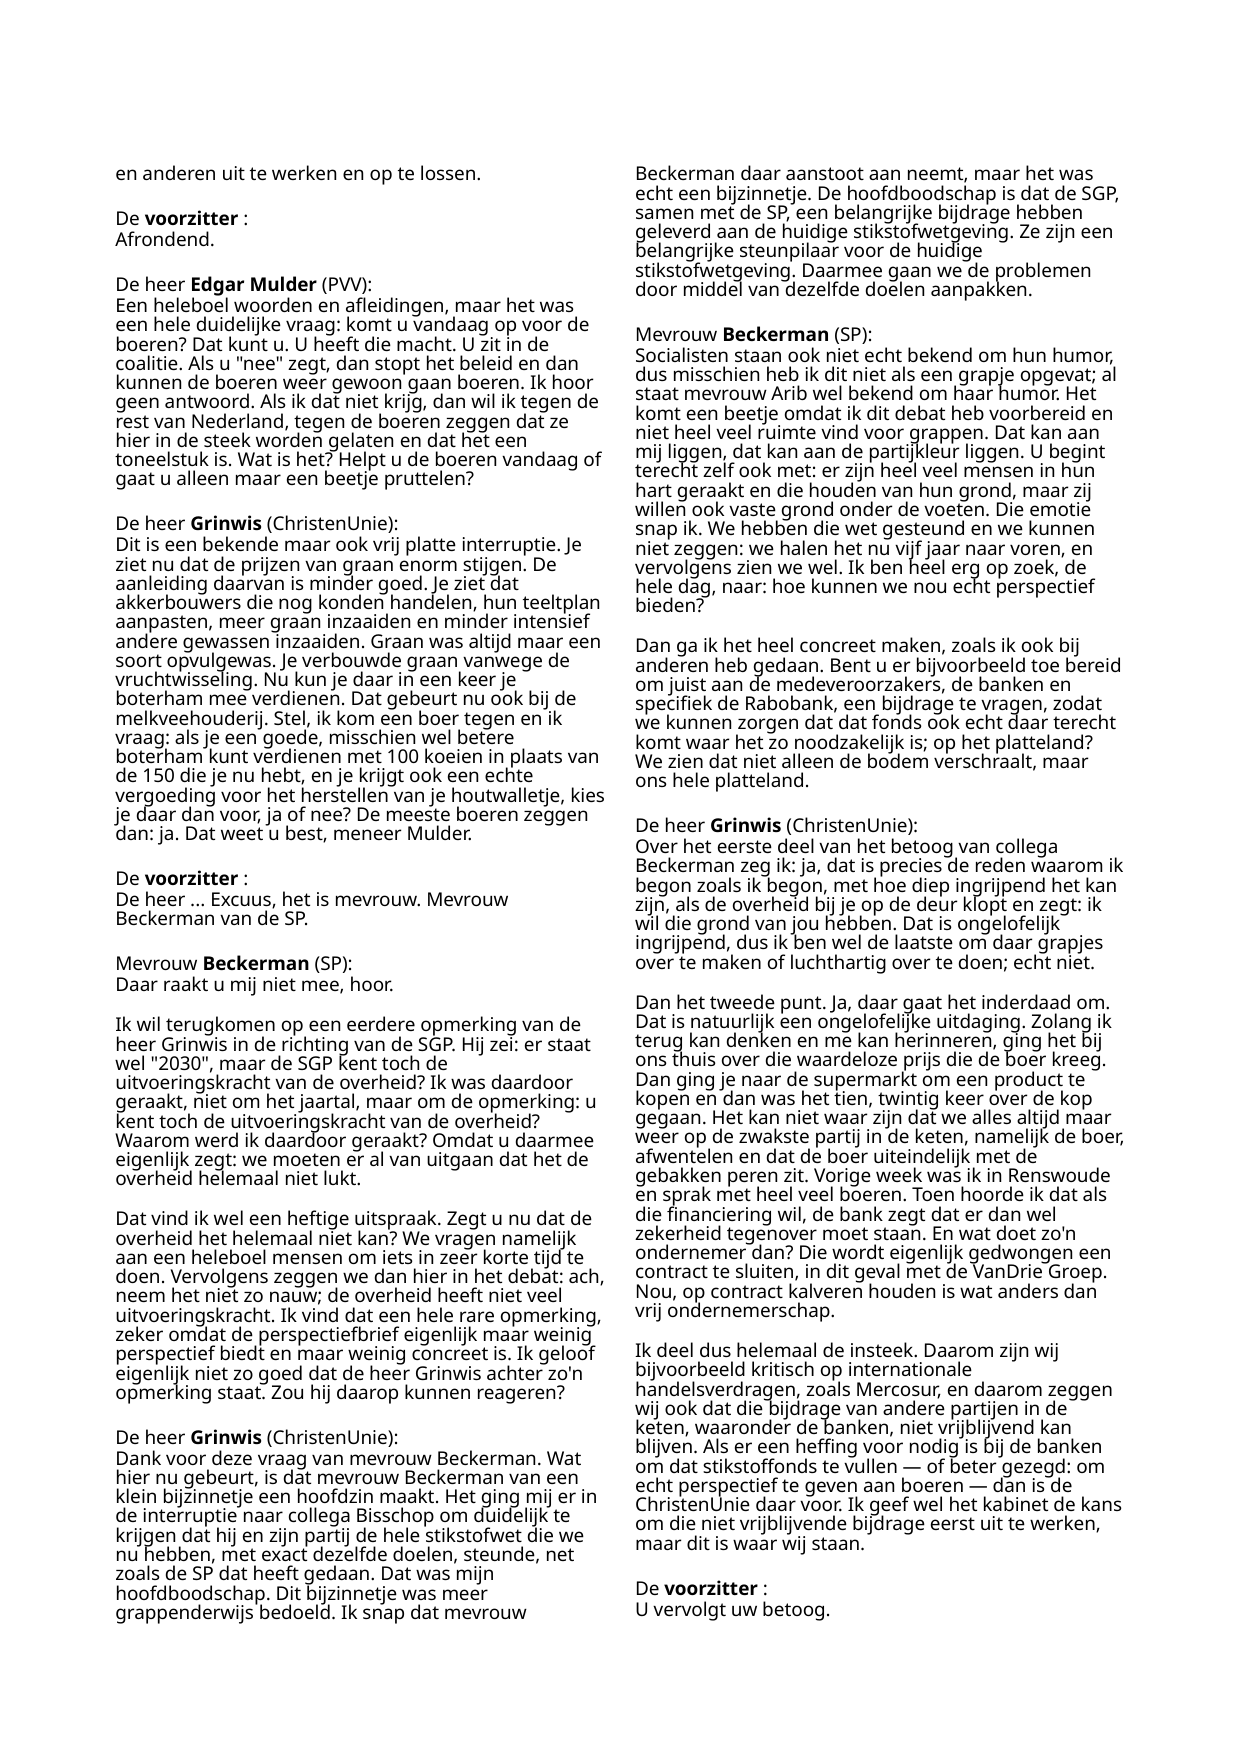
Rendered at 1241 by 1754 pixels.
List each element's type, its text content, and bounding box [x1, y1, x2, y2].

text Een heleboel woorden en afleidingen, maar het was een hele duidelijke vraag: komt u vandaag op voor de boeren? Dat kunt u. U heeft die macht. U zit in de coalitie. Als u "nee" zegt, dan stopt het beleid en dan kunnen de boeren weer gewoon gaan boeren. Ik hoor geen antwoord. Als ik dat niet krijg, dan wil ik tegen de rest van Nederland, tegen de boeren zeggen dat ze hier in de steek worden gelaten en dat het een toneelstuk is. Wat is het? Helpt u de boeren vandaag of gaat u alleen maar een beetje pruttelen? [115, 297, 605, 490]
text Ik deel dus helemaal de insteek. Daarom zijn wij bijvoorbeeld kritisch op internationale handelsverdragen, zoals Mercosur, en daarom zeggen wij ook dat die bijdrage van andere partijen in de keten, waaronder de banken, niet vrijblijvend kan blijven. Als er een heffing voor nodig is bij de banken om dat stikstoffonds te vullen — of beter gezegd: om echt perspectief te geven aan boeren — dan is de ChristenUnie daar voor. Ik geef wel het kabinet de kans om die niet vrijblijvende bijdrage eerst uit te werken, maar dit is waar wij staan. [635, 1342, 1125, 1554]
text De heer ... Excuus, het is mevrouw. Mevrouw Beckerman van de SP. [115, 891, 605, 930]
text Afrondend. [115, 231, 605, 250]
text Ik wil terugkomen op een eerdere opmerking van de heer Grinwis in de richting van de SGP. Hij zei: er staat wel "2030", maar de SGP kent toch de uitvoeringskracht van de overheid? Ik was daardoor geraakt, niet om het jaartal, maar om de opmerking: u kent toch de uitvoeringskracht van de overheid? Waarom werd ik daardoor geraakt? Omdat u daarmee eigenlijk zegt: we moeten er al van uitgaan dat het de overheid helemaal niet lukt. [115, 1016, 605, 1190]
text De heer Grinwis (ChristenUnie): [115, 1424, 605, 1450]
text en anderen uit te werken en op te lossen. [115, 165, 605, 184]
text De voorzitter : [115, 865, 605, 891]
text De heer Grinwis (ChristenUnie): [635, 812, 1125, 838]
text Mevrouw Beckerman (SP): [115, 951, 605, 976]
text Mevrouw Beckerman (SP): [635, 321, 1125, 347]
text Dit is een bekende maar ook vrij platte interruptie. Je ziet nu dat de prijzen van graan enorm stijgen. De aanleiding daarvan is minder goed. Je ziet dat akkerbouwers die nog konden handelen, hun teeltplan aanpasten, meer graan inzaaiden en minder intensief andere gewassen inzaaiden. Graan was altijd maar een soort opvulgewas. Je verbouwde graan vanwege de vruchtwisseling. Nu kun je daar in een keer je boterham mee verdienen. Dat gebeurt nu ook bij de melkveehouderij. Stel, ik kom een boer tegen en ik vraag: als je een goede, misschien wel betere boterham kunt verdienen met 100 koeien in plaats van de 150 die je nu hebt, en je krijgt ook een echte vergoeding voor het herstellen van je houtwalletje, kies je daar dan voor, ja of nee? De meeste boeren zeggen dan: ja. Dat weet u best, meneer Mulder. [115, 536, 605, 844]
text Daar raakt u mij niet mee, hoor. [115, 976, 605, 996]
text Dank voor deze vraag van mevrouw Beckerman. Wat hier nu gebeurt, is dat mevrouw Beckerman van een klein bijzinnetje een hoofdzin maakt. Het ging mij er in de interruptie naar collega Bisschop om duidelijk te krijgen dat hij en zijn partij de hele stikstofwet die we nu hebben, met exact dezelfde doelen, steunde, net zoals de SP dat heeft gedaan. Dat was mijn hoofdboodschap. Dit bijzinnetje was meer grappenderwijs bedoeld. Ik snap dat mevrouw [115, 1450, 605, 1623]
text Over het eerste deel van het betoog van collega Beckerman zeg ik: ja, dat is precies de reden waarom ik begon zoals ik begon, met hoe diep ingrijpend het kan zijn, als de overheid bij je op de deur klopt en zegt: ik wil die grond van jou hebben. Dat is ongelofelijk ingrijpend, dus ik ben wel de laatste om daar grapjes over te maken of luchthartig over te doen; echt niet. [635, 838, 1125, 973]
text Beckerman daar aanstoot aan neemt, maar het was echt een bijzinnetje. De hoofdboodschap is dat de SGP, samen met de SP, een belangrijke bijdrage hebben geleverd aan de huidige stikstofwetgeving. Ze zijn een belangrijke steunpilaar voor de huidige stikstofwetgeving. Daarmee gaan we de problemen door middel van dezelfde doelen aanpakken. [635, 165, 1125, 300]
text De voorzitter : [115, 205, 605, 231]
text De voorzitter : [635, 1575, 1125, 1601]
text De heer Edgar Mulder (PVV): [115, 271, 605, 297]
text Dan ga ik het heel concreet maken, zoals ik ook bij anderen heb gedaan. Bent u er bijvoorbeeld toe bereid om juist aan de medeveroorzakers, de banken en specifiek de Rabobank, een bijdrage te vragen, zodat we kunnen zorgen dat dat fonds ook echt daar terecht komt waar het zo noodzakelijk is; op het platteland? We zien dat niet alleen de bodem verschraalt, maar ons hele platteland. [635, 637, 1125, 791]
text Socialisten staan ook niet echt bekend om hun humor, dus misschien heb ik dit niet als een grapje opgevat; al staat mevrouw Arib wel bekend om haar humor. Het komt een beetje omdat ik dit debat heb voorbereid en niet heel veel ruimte vind voor grappen. Dat kan aan mij liggen, dat kan aan de partijkleur liggen. U begint terecht zelf ook met: er zijn heel veel mensen in hun hart geraakt en die houden van hun grond, maar zij willen ook vaste grond onder de voeten. Die emotie snap ik. We hebben die wet gesteund en we kunnen niet zeggen: we halen het nu vijf jaar naar voren, en vervolgens zien we wel. Ik ben heel erg op zoek, de hele dag, naar: hoe kunnen we nou echt perspectief bieden? [635, 347, 1125, 617]
text U vervolgt uw betoog. [635, 1601, 1125, 1620]
text Dat vind ik wel een heftige uitspraak. Zegt u nu dat de overheid het helemaal niet kan? We vragen namelijk aan een heleboel mensen om iets in zeer korte tijd te doen. Vervolgens zeggen we dan hier in het debat: ach, neem het niet zo nauw; de overheid heeft niet veel uitvoeringskracht. Ik vind dat een hele rare opmerking, zeker omdat de perspectiefbrief eigenlijk maar weinig perspectief biedt en maar weinig concreet is. Ik geloof eigenlijk niet zo goed dat de heer Grinwis achter zo'n opmerking staat. Zou hij daarop kunnen reageren? [115, 1210, 605, 1403]
text De heer Grinwis (ChristenUnie): [115, 511, 605, 536]
text Dan het tweede punt. Ja, daar gaat het inderdaad om. Dat is natuurlijk een ongelofelijke uitdaging. Zolang ik terug kan denken en me kan herinneren, ging het bij ons thuis over die waardeloze prijs die de boer kreeg. Dan ging je naar de supermarkt om een product te kopen en dan was het tien, twintig keer over de kop gegaan. Het kan niet waar zijn dat we alles altijd maar weer op de zwakste partij in de keten, namelijk de boer, afwentelen en dat de boer uiteindelijk met de gebakken peren zit. Vorige week was ik in Renswoude en sprak met heel veel boeren. Toen hoorde ik dat als die financiering wil, de bank zegt dat er dan wel zekerheid tegenover moet staan. En wat doet zo'n ondernemer dan? Die wordt eigenlijk gedwongen een contract te sluiten, in dit geval met de VanDrie Groep. Nou, op contract kalveren houden is wat anders dan vrij ondernemerschap. [635, 994, 1125, 1321]
